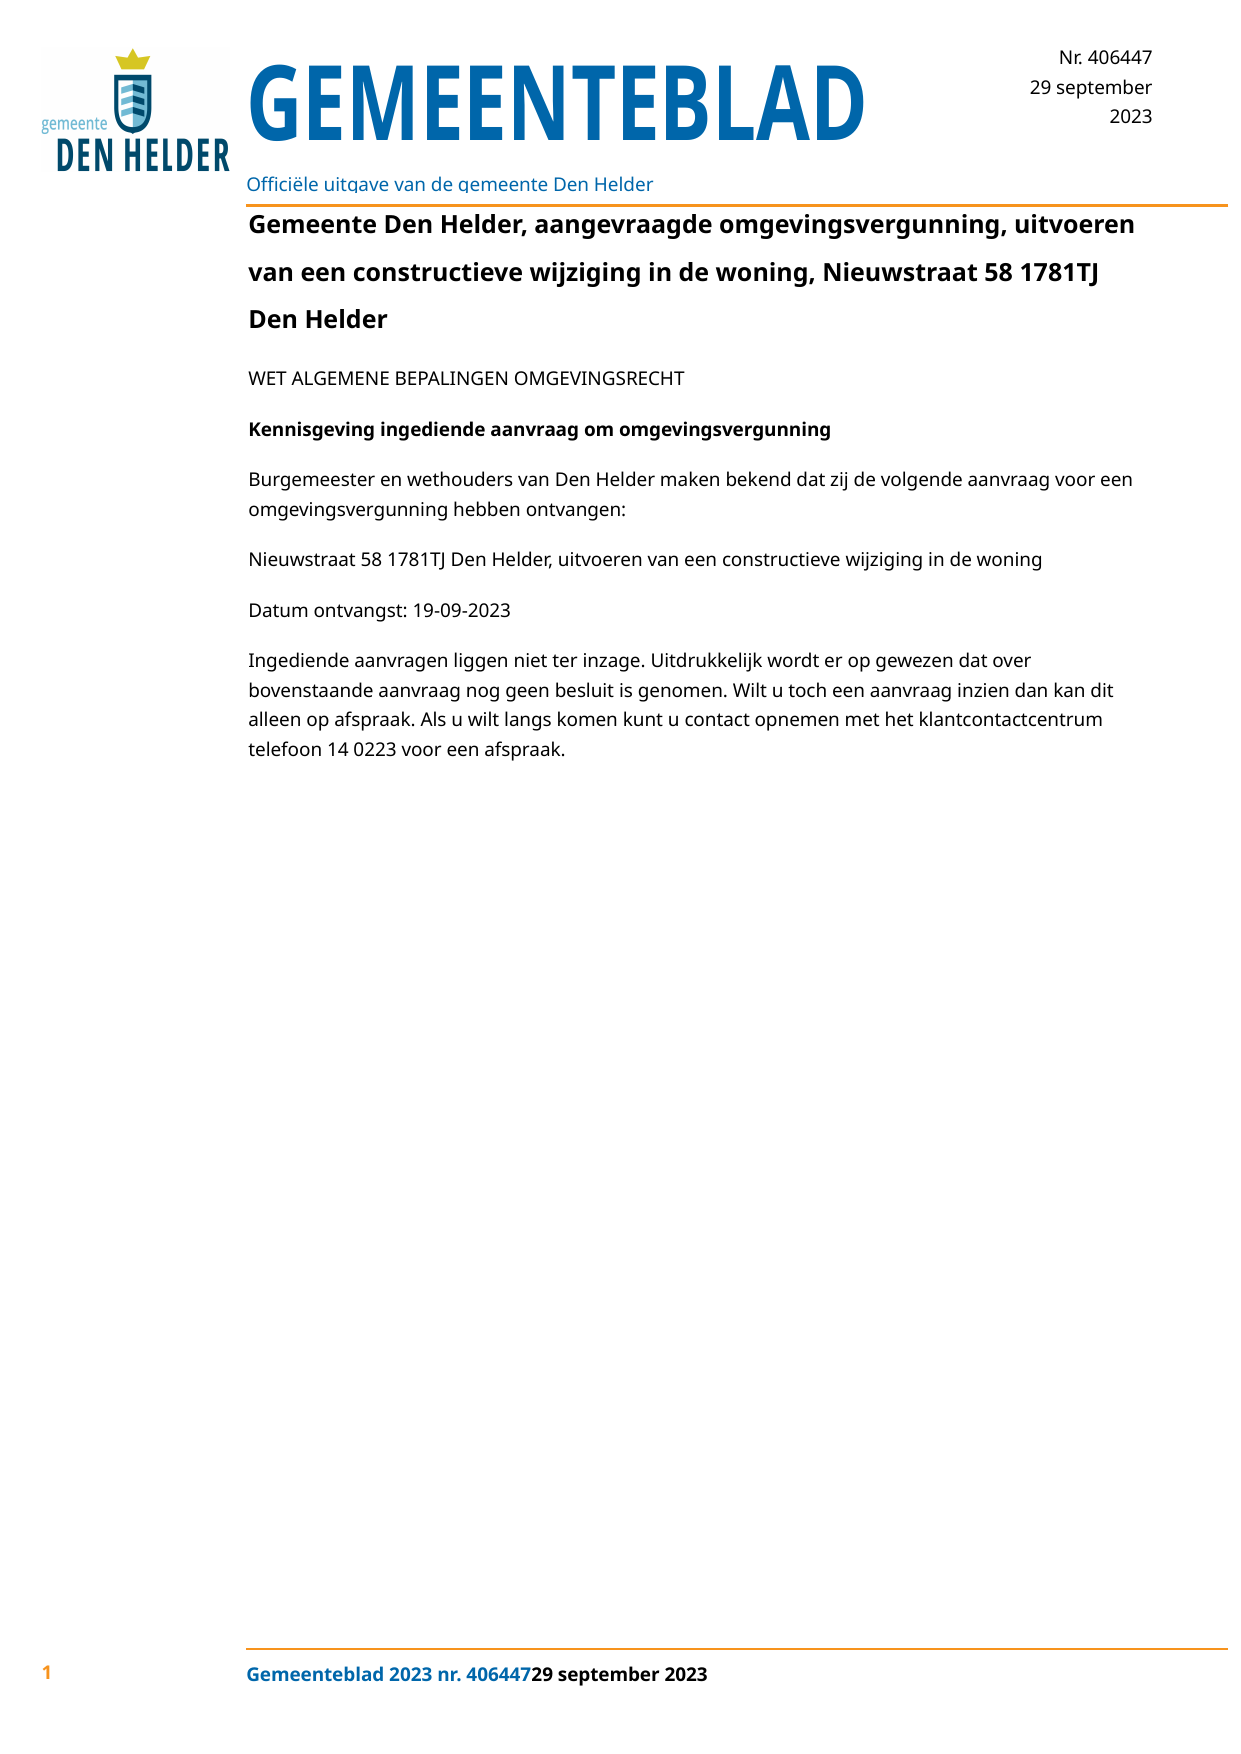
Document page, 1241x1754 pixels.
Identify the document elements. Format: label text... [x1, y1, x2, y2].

text Ingediende aanvragen liggen niet ter inzage. Uitdrukkelijk wordt er op gewezen dat over bovenstaande aanvraag nog geen besluit is genomen. Wilt u toch een aanvraag inzien dan kan dit alleen op afspraak. Als u wilt langs komen kunt u contact opnemen met het klantcontactcentrum telefoon 14 0223 voor een afspraak. [248, 647, 1152, 762]
text WET ALGEMENE BEPALINGEN OMGEVINGSRECHT [248, 366, 1152, 391]
picture [220, 160, 224, 172]
text Datum ontvangst: 19-09-2023 [248, 597, 1152, 622]
text Kennisgeving ingediende aanvraag om omgevingsvergunning [248, 416, 1152, 442]
text Gemeente Den Helder, aangevraagde omgevingsvergunning, uitvoeren van een constructieve wijziging in de woning, Nieuwstraat 58 1781TJ Den Helder [248, 207, 1152, 336]
picture [41, 47, 231, 172]
picture [182, 144, 187, 165]
picture [63, 144, 68, 165]
picture [100, 154, 106, 172]
text Burgemeester en wethouders van Den Helder maken bekend dat zij de volgende aanvraag voor een omgevingsvergunning hebben ontvangen: [248, 466, 1152, 522]
text Nieuwstraat 58 1781TJ Den Helder, uitvoeren van een constructieve wijziging in de woning [248, 546, 1152, 572]
picture [130, 157, 135, 172]
